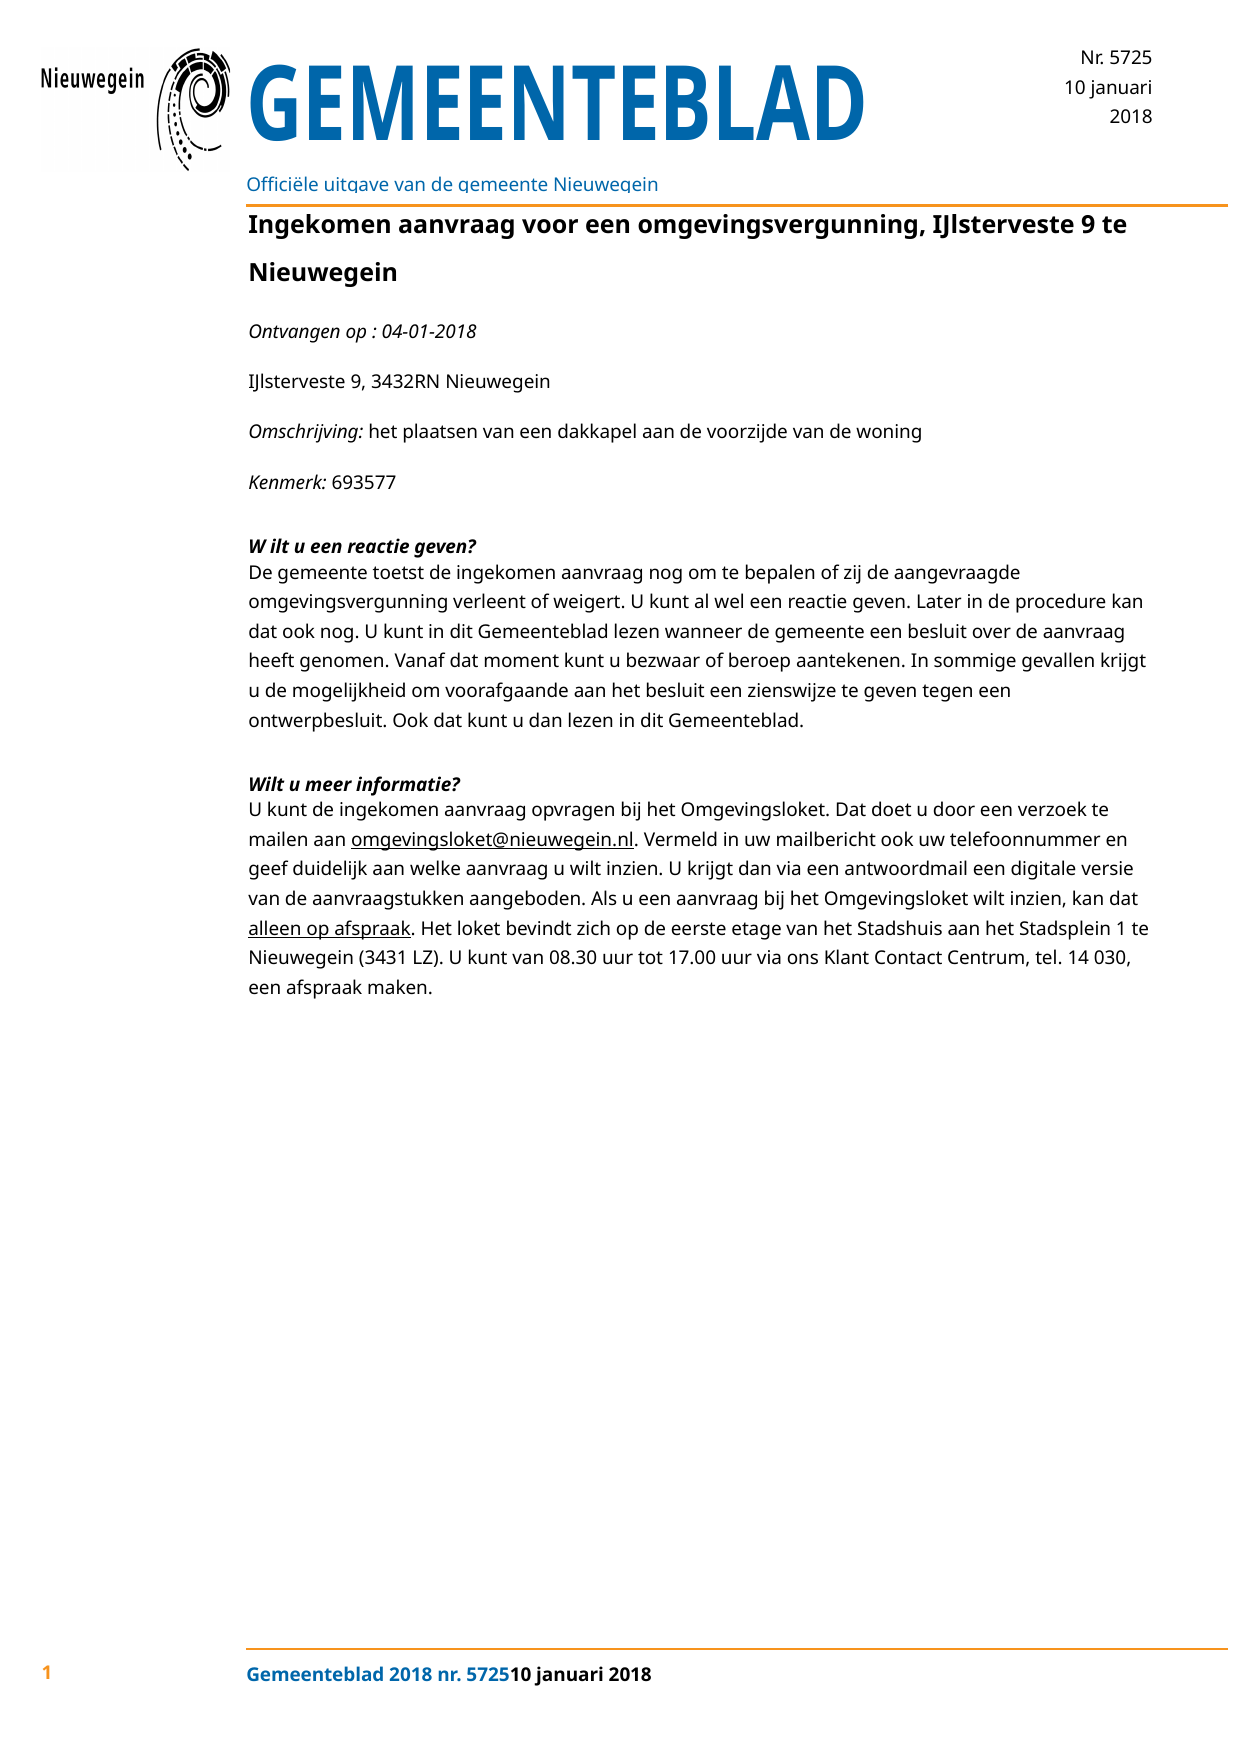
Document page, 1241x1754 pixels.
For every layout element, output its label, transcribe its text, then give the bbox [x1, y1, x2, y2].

text W ilt u een reactie geven? [248, 533, 1152, 559]
text U kunt de ingekomen aanvraag opvragen bij het Omgevingsloket. Dat doet u door een verzoek te mailen aan omgevingsloket@nieuwegein.nl. Vermeld in uw mailbericht ook uw telefoonnummer en geef duidelijk aan welke aanvraag u wilt inzien. U krijgt dan via een antwoordmail een digitale versie van de aanvraagstukken aangeboden. Als u een aanvraag bij het Omgevingsloket wilt inzien, kan dat alleen op afspraak. Het loket bevindt zich op de eerste etage van het Stadshuis aan het Stadsplein 1 te Nieuwegein (3431 LZ). U kunt van 08.30 uur tot 17.00 uur via ons Klant Contact Centrum, tel. 14 030, een afspraak maken. [248, 796, 1152, 1000]
text De gemeente toetst de ingekomen aanvraag nog om te bepalen of zij de aangevraagde omgevingsvergunning verleent of weigert. U kunt al wel een reactie geven. Later in de procedure kan dat ook nog. U kunt in dit Gemeenteblad lezen wanneer de gemeente een besluit over de aanvraag heeft genomen. Vanaf dat moment kunt u bezwaar of beroep aantekenen. In sommige gevallen krijgt u de mogelijkheid om voorafgaande aan het besluit een zienswijze te geven tegen een ontwerpbesluit. Ook dat kunt u dan lezen in dit Gemeenteblad. [248, 559, 1152, 732]
text IJlsterveste 9, 3432RN Nieuwegein [248, 368, 1152, 394]
text Wilt u meer informatie? [248, 771, 1152, 796]
picture [41, 47, 231, 172]
text Ingekomen aanvraag voor een omgevingsvergunning, IJlsterveste 9 te Nieuwegein [248, 207, 1152, 288]
text Ontvangen op : 04-01-2018 [248, 318, 1152, 344]
text Kenmerk: 693577 [248, 469, 1152, 495]
text Omschrijving: het plaatsen van een dakkapel aan de voorzijde van de woning [248, 419, 1152, 444]
